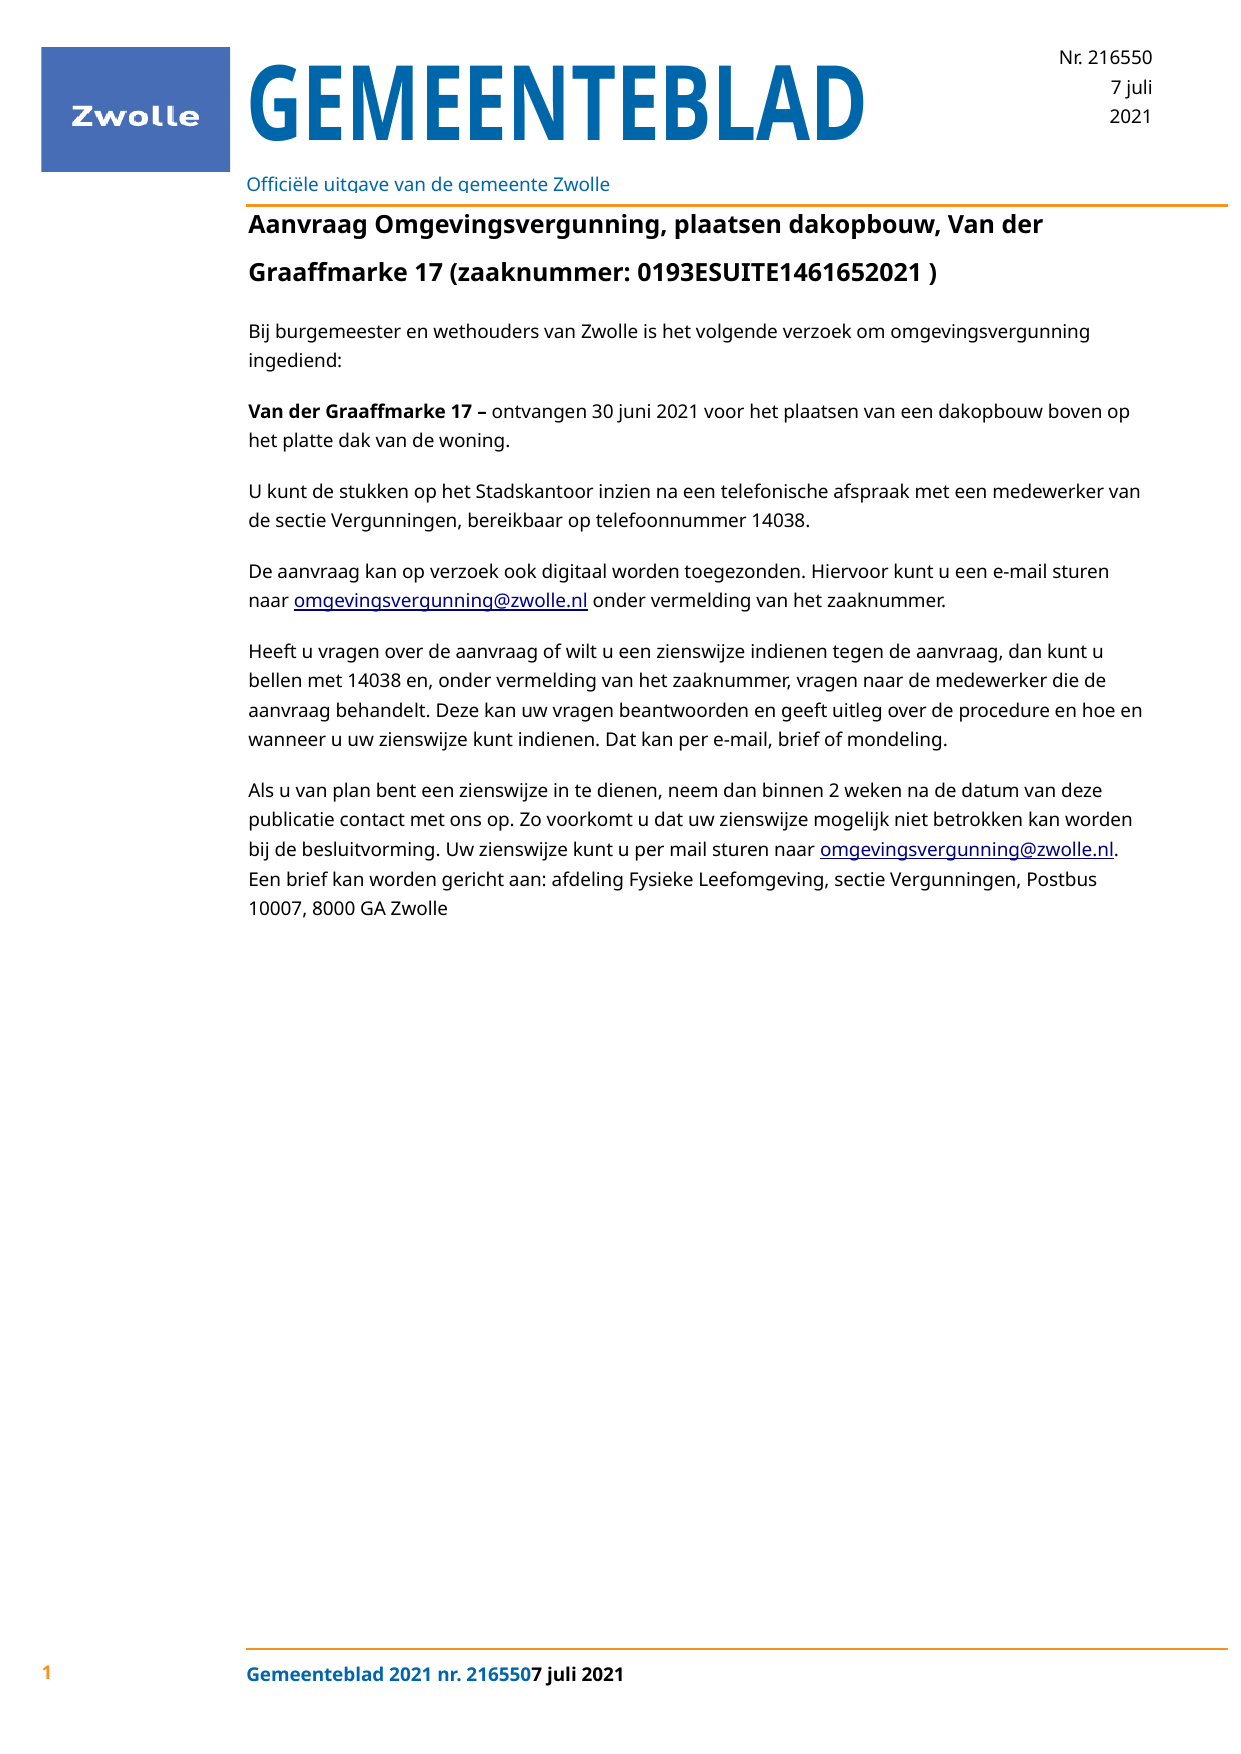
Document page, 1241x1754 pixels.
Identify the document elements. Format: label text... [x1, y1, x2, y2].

text Als u van plan bent een zienswijze in te dienen, neem dan binnen 2 weken na de datum van deze publicatie contact met ons op. Zo voorkomt u dat uw zienswijze mogelijk niet betrokken kan worden bij de besluitvorming. Uw zienswijze kunt u per mail sturen naar omgevingsvergunning@zwolle.nl. Een brief kan worden gericht aan: afdeling Fysieke Leefomgeving, sectie Vergunningen, Postbus 10007, 8000 GA Zwolle [248, 777, 1152, 921]
text De aanvraag kan op verzoek ook digitaal worden toegezonden. Hiervoor kunt u een e-mail sturen naar omgevingsvergunning@zwolle.nl onder vermelding van het zaaknummer. [248, 558, 1152, 613]
picture [41, 47, 231, 172]
text U kunt de stukken op het Stadskantoor inzien na een telefonische afspraak met een medewerker van de sectie Vergunningen, bereikbaar op telefoonnummer 14038. [248, 478, 1152, 533]
text Bij burgemeester en wethouders van Zwolle is het volgende verzoek om omgevingsvergunning ingediend: [248, 318, 1152, 373]
text Van der Graaffmarke 17 – ontvangen 30 juni 2021 voor het plaatsen van een dakopbouw boven op het platte dak van de woning. [248, 398, 1152, 453]
text Heeft u vragen over de aanvraag of wilt u een zienswijze indienen tegen de aanvraag, dan kunt u bellen met 14038 en, onder vermelding van het zaaknummer, vragen naar de medewerker die de aanvraag behandelt. Deze kan uw vragen beantwoorden en geeft uitleg over de procedure en hoe en wanneer u uw zienswijze kunt indienen. Dat kan per e-mail, brief of mondeling. [248, 638, 1152, 752]
text Aanvraag Omgevingsvergunning, plaatsen dakopbouw, Van der Graaffmarke 17 (zaaknummer: 0193ESUITE1461652021 ) [248, 207, 1152, 288]
